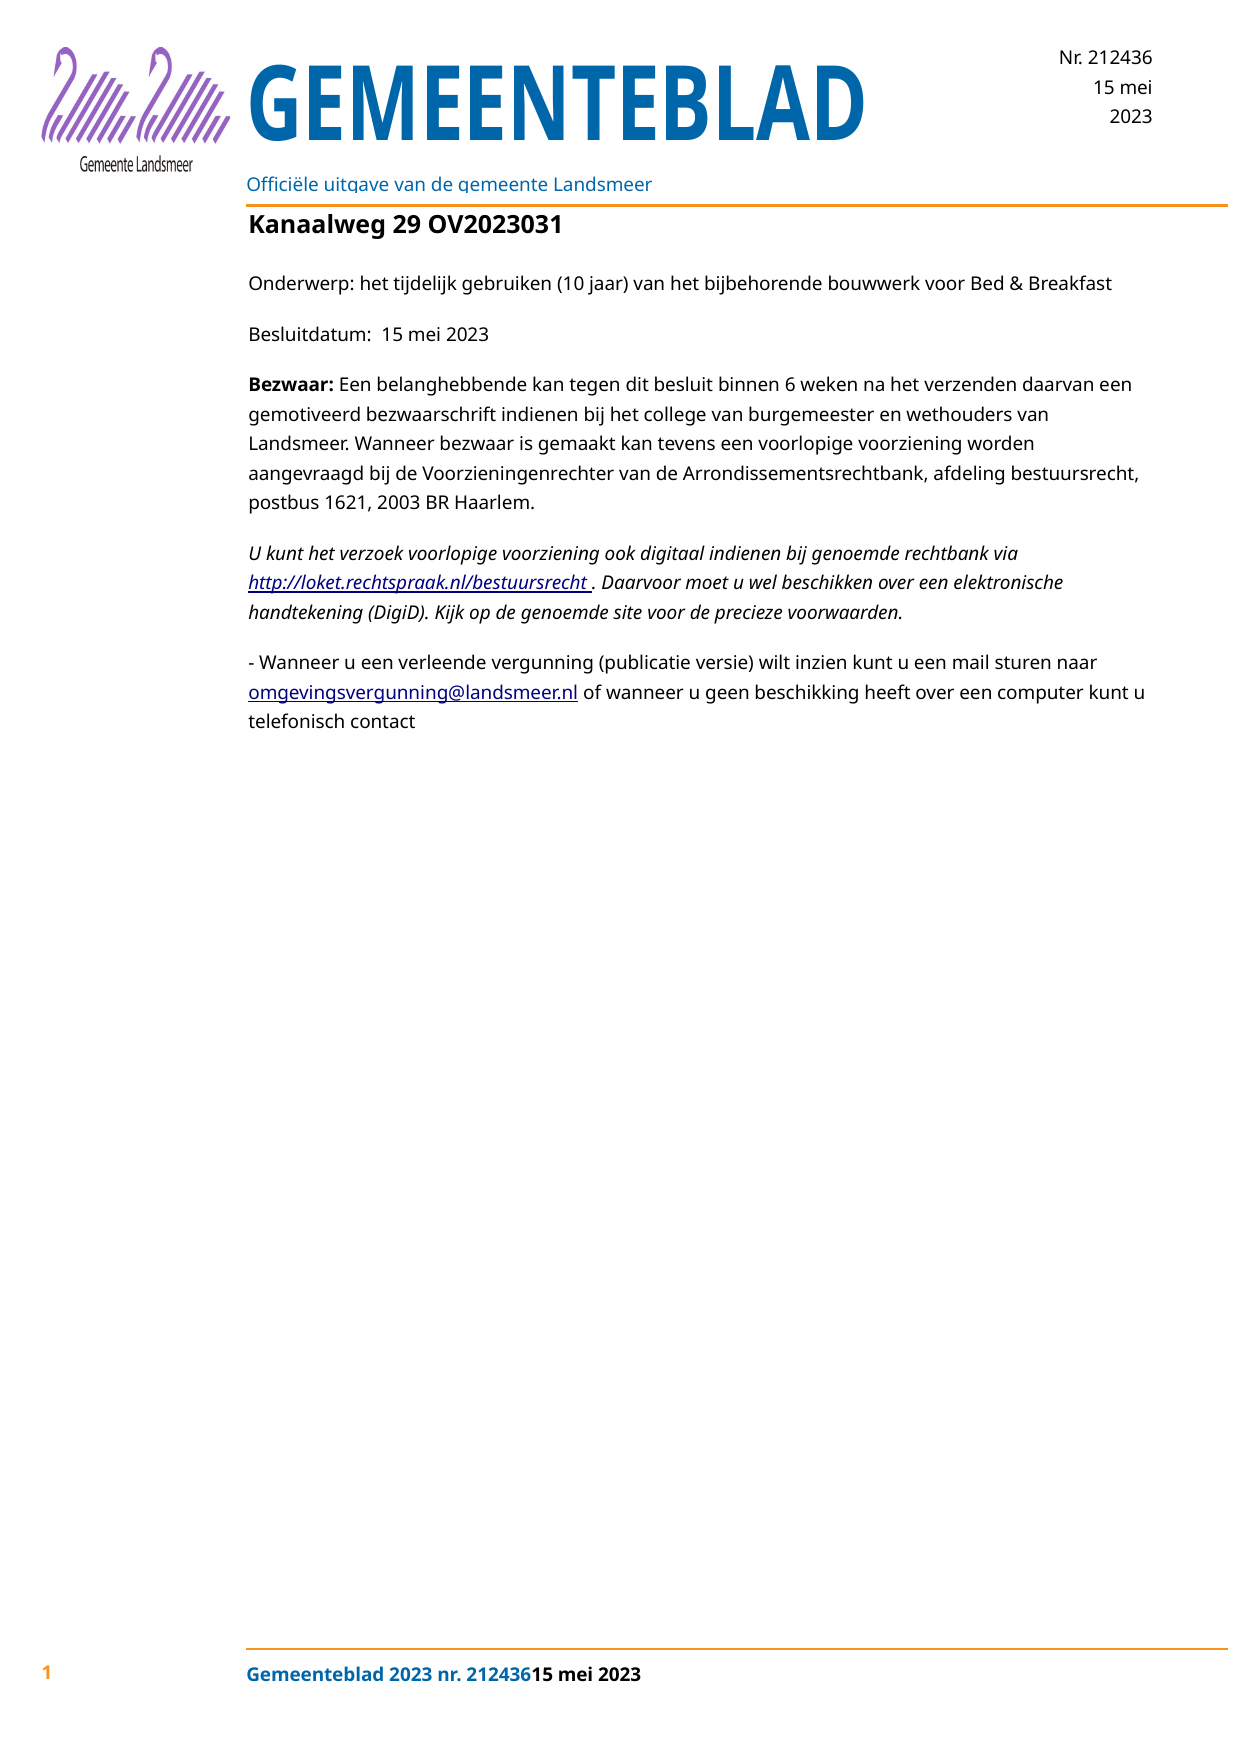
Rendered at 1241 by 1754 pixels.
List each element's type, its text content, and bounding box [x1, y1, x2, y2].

text Bezwaar: Een belanghebbende kan tegen dit besluit binnen 6 weken na het verzenden daarvan een gemotiveerd bezwaarschrift indienen bij het college van burgemeester en wethouders van Landsmeer. Wanneer bezwaar is gemaakt kan tevens een voorlopige voorziening worden aangevraagd bij de Voorzieningenrechter van de Arrondissementsrechtbank, afdeling bestuursrecht, postbus 1621, 2003 BR Haarlem. [248, 371, 1152, 515]
text Besluitdatum: 15 mei 2023 [248, 321, 1152, 346]
text - Wanneer u een verleende vergunning (publicatie versie) wilt inzien kunt u een mail sturen naar omgevingsvergunning@landsmeer.nl of wanneer u geen beschikking heeft over een computer kunt u telefonisch contact [248, 649, 1152, 734]
picture [41, 47, 231, 172]
text Kanaalweg 29 OV2023031 [248, 207, 1152, 241]
text Onderwerp: het tijdelijk gebruiken (10 jaar) van het bijbehorende bouwwerk voor Bed & Breakfast [248, 270, 1152, 296]
text U kunt het verzoek voorlopige voorziening ook digitaal indienen bij genoemde rechtbank via http://loket.rechtspraak.nl/bestuursrecht . Daarvoor moet u wel beschikken over een elektronische handtekening (DigiD). Kijk op de genoemde site voor de precieze voorwaarden. [248, 540, 1152, 625]
